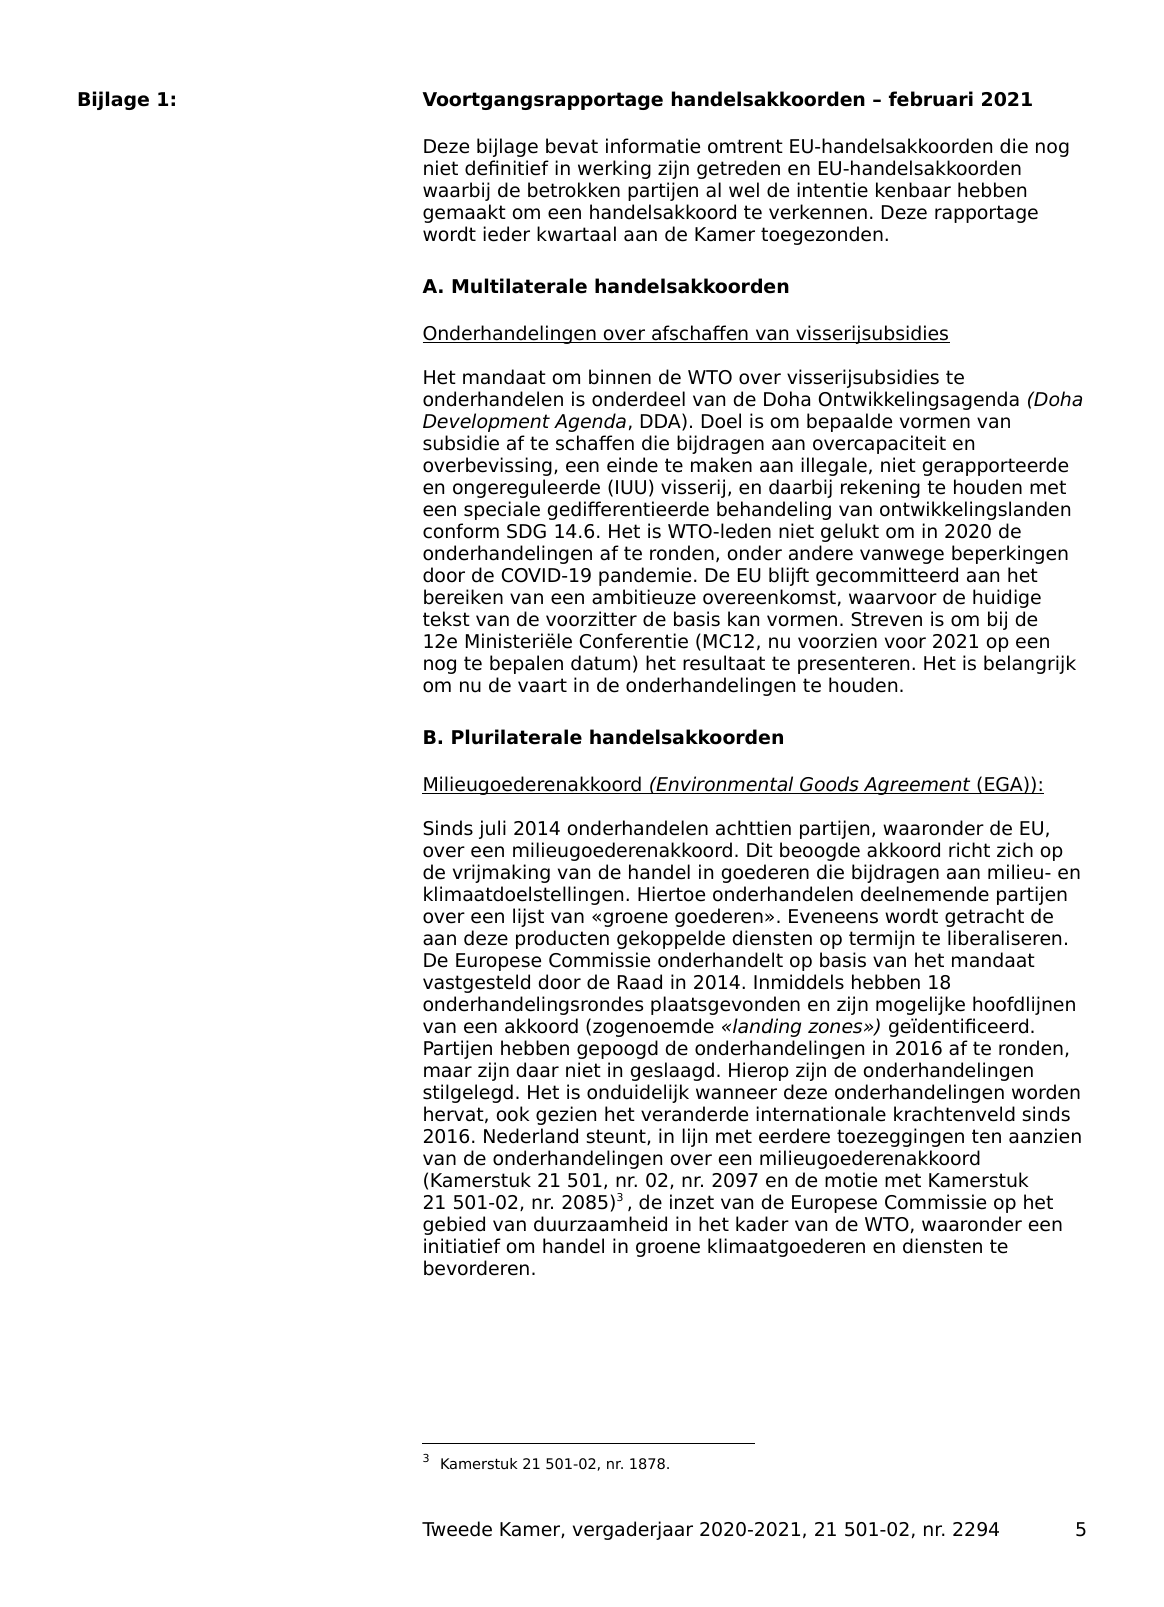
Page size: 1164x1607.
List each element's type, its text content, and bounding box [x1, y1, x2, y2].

text Kamerstuk 21 501-02, nr. 1878. [422, 1452, 1087, 1474]
subtitle A. Multilaterale handelsakkoorden [422, 276, 1087, 298]
text Deze bijlage bevat informatie omtrent EU-handelsakkoorden die nog niet definitief in werking zijn getreden en EU-handelsakkoorden waarbij de betrokken partijen al wel de intentie kenbaar hebben gemaakt om een handelsakkoord te verkennen. Deze rapportage wordt ieder kwartaal aan de Kamer toegezonden. [422, 136, 1087, 246]
text Sinds juli 2014 onderhandelen achttien partijen, waaronder de EU, over een milieugoederenakkoord. Dit beoogde akkoord richt zich op de vrijmaking van de handel in goederen die bijdragen aan milieu- en klimaatdoelstellingen. Hiertoe onderhandelen deelnemende partijen over een lijst van «groene goederen». Eveneens wordt getracht de aan deze producten gekoppelde diensten op termijn te liberaliseren. De Europese Commissie onderhandelt op basis van het mandaat vastgesteld door de Raad in 2014. Inmiddels hebben 18 onderhandelingsrondes plaatsgevonden en zijn mogelijke hoofdlijnen van een akkoord (zogenoemde «landing zones») geïdentificeerd. Partijen hebben gepoogd de onderhandelingen in 2016 af te ronden, maar zijn daar niet in geslaagd. Hierop zijn de onderhandelingen stilgelegd. Het is onduidelijk wanneer deze onderhandelingen worden hervat, ook gezien het veranderde internationale krachtenveld sinds 2016. Nederland steunt, in lijn met eerdere toezeggingen ten aanzien van de onderhandelingen over een milieugoederenakkoord (Kamerstuk 21 501, nr. 02, nr. 2097 en de motie met Kamerstuk 21 501-02, nr. 2085), de inzet van de Europese Commissie op het gebied van duurzaamheid in het kader van de WTO, waaronder een initiatief om handel in groene klimaatgoederen en diensten te bevorderen. [422, 818, 1087, 1279]
text Het mandaat om binnen de WTO over visserijsubsidies te onderhandelen is onderdeel van de Doha Ontwikkelingsagenda (Doha Development Agenda, DDA). Doel is om bepaalde vormen van subsidie af te schaffen die bijdragen aan overcapaciteit en overbevissing, een einde te maken aan illegale, niet gerapporteerde en ongereguleerde (IUU) visserij, en daarbij rekening te houden met een speciale gedifferentieerde behandeling van ontwikkelingslanden conform SDG 14.6. Het is WTO-leden niet gelukt om in 2020 de onderhandelingen af te ronden, onder andere vanwege beperkingen door de COVID-19 pandemie. De EU blijft gecommitteerd aan het bereiken van een ambitieuze overeenkomst, waarvoor de huidige tekst van de voorzitter de basis kan vormen. Streven is om bij de 12e Ministeriële Conferentie (MC12, nu voorzien voor 2021 op een nog te bepalen datum) het resultaat te presenteren. Het is belangrijk om nu de vaart in de onderhandelingen te houden. [422, 367, 1087, 697]
subtitle Onderhandelingen over afschaffen van visserijsubsidies [422, 323, 1087, 345]
subtitle Bijlage 1: Voortgangsrapportage handelsakkoorden – februari 2021 [77, 89, 1087, 111]
subtitle B. Plurilaterale handelsakkoorden [422, 727, 1087, 749]
subtitle Milieugoederenakkoord (Environmental Goods Agreement (EGA)): [422, 774, 1087, 796]
